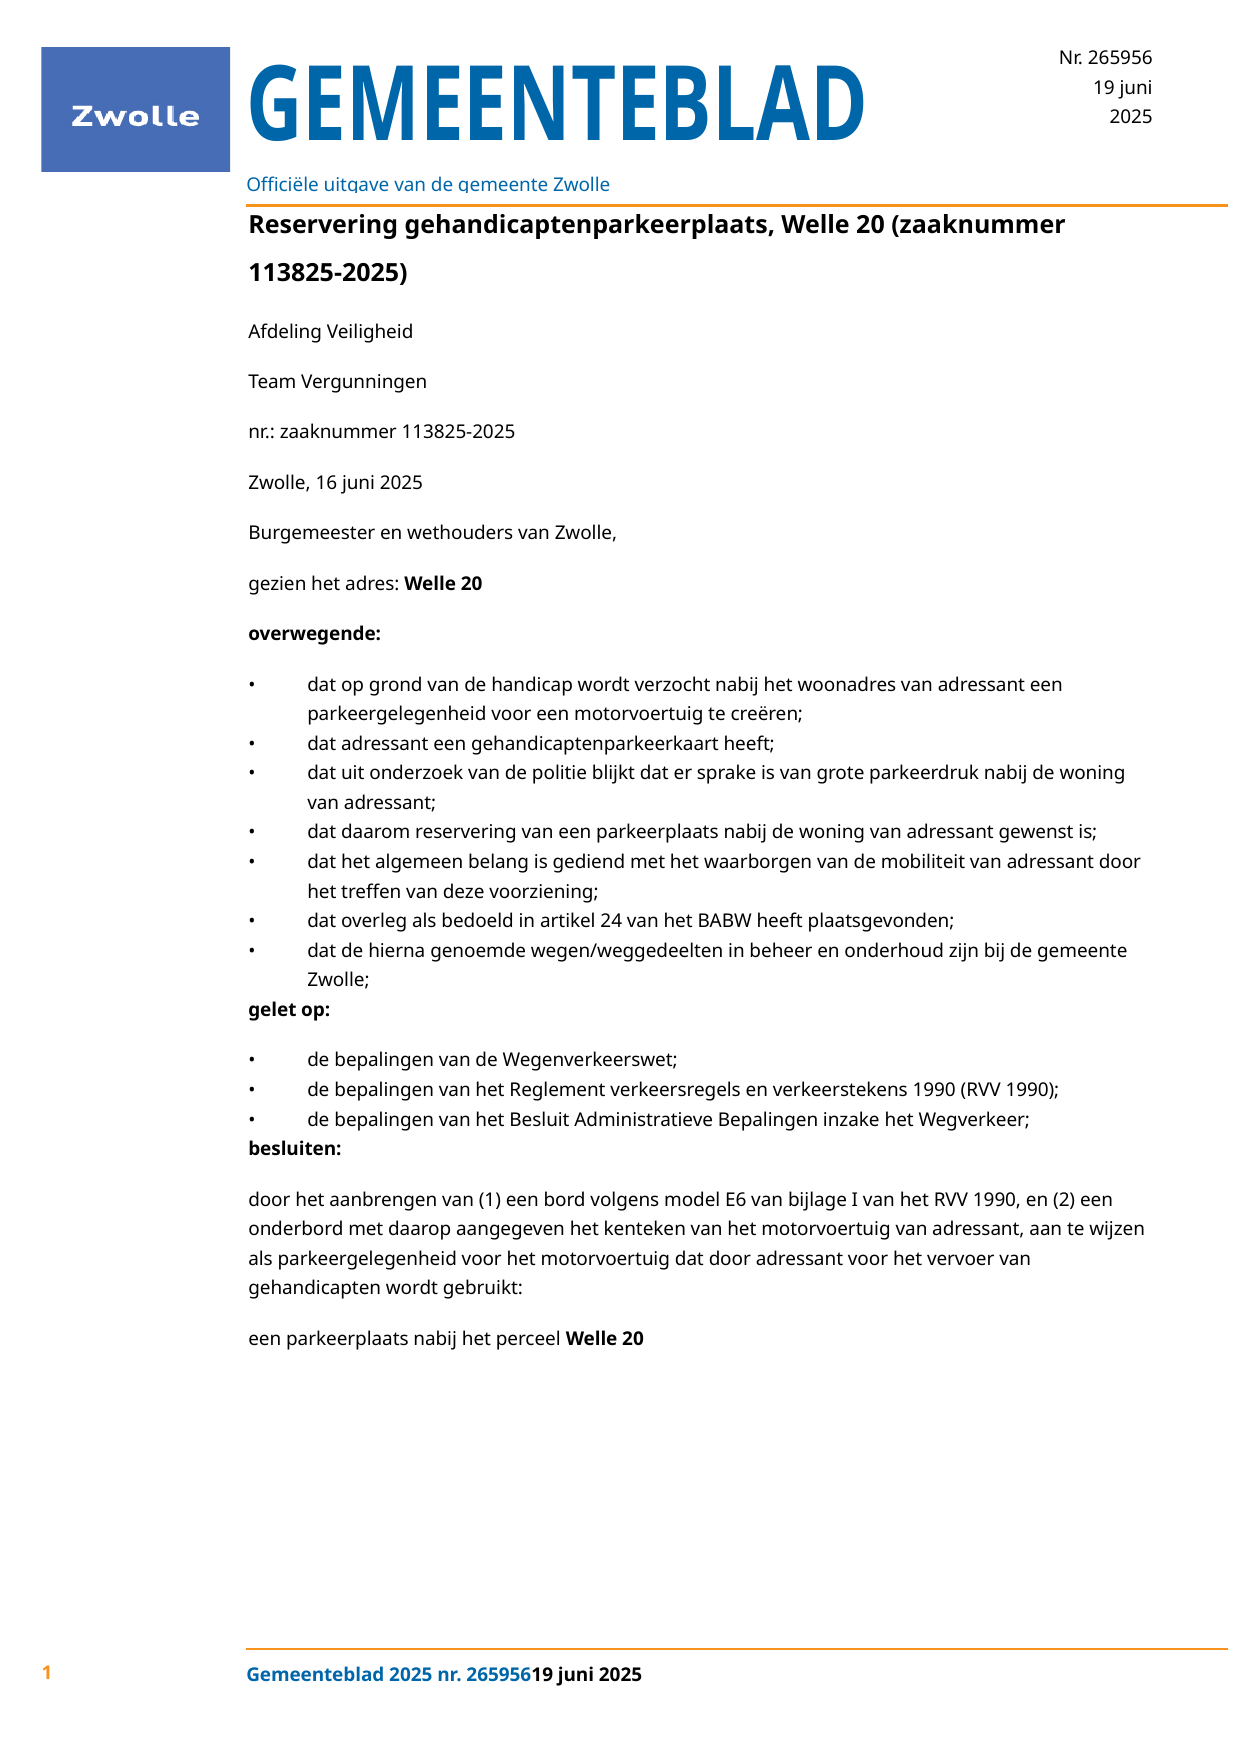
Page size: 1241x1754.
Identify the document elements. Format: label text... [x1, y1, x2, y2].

text nr.: zaaknummer 113825-2025 [248, 419, 1152, 444]
text Zwolle, 16 juni 2025 [248, 469, 1152, 495]
list dat de hierna genoemde wegen/weggedeelten in beheer en onderhoud zijn bij de gemeente Zwolle; [248, 937, 1152, 992]
list dat daarom reservering van een parkeerplaats nabij de woning van adressant gewenst is; [248, 819, 1152, 844]
list dat adressant een gehandicaptenparkeerkaart heeft; [248, 730, 1152, 756]
list de bepalingen van het Besluit Administratieve Bepalingen inzake het Wegverkeer; [248, 1106, 1152, 1132]
text gezien het adres: Welle 20 [248, 570, 1152, 596]
text overwegende: [248, 620, 1152, 646]
list dat het algemeen belang is gediend met het waarborgen van de mobiliteit van adressant door het treffen van deze voorziening; [248, 848, 1152, 904]
picture [41, 47, 231, 172]
list dat op grond van de handicap wordt verzocht nabij het woonadres van adressant een parkeergelegenheid voor een motorvoertuig te creëren; [248, 671, 1152, 726]
list de bepalingen van de Wegenverkeerswet; [248, 1047, 1152, 1072]
list dat overleg als bedoeld in artikel 24 van het BABW heeft plaatsgevonden; [248, 907, 1152, 933]
text Burgemeester en wethouders van Zwolle, [248, 519, 1152, 545]
text een parkeerplaats nabij het perceel Welle 20 [248, 1325, 1152, 1351]
text Reservering gehandicaptenparkeerplaats, Welle 20 (zaaknummer 113825-2025) [248, 207, 1152, 288]
text door het aanbrengen van (1) een bord volgens model E6 van bijlage I van het RVV 1990, en (2) een onderbord met daarop aangegeven het kenteken van het motorvoertuig van adressant, aan te wijzen als parkeergelegenheid voor het motorvoertuig dat door adressant voor het vervoer van gehandicapten wordt gebruikt: [248, 1186, 1152, 1300]
text gelet op: [248, 996, 1152, 1022]
list dat uit onderzoek van de politie blijkt dat er sprake is van grote parkeerdruk nabij de woning van adressant; [248, 759, 1152, 815]
text Team Vergunningen [248, 368, 1152, 394]
list de bepalingen van het Reglement verkeersregels en verkeerstekens 1990 (RVV 1990); [248, 1076, 1152, 1102]
text besluiten: [248, 1135, 1152, 1161]
text Afdeling Veiligheid [248, 318, 1152, 344]
